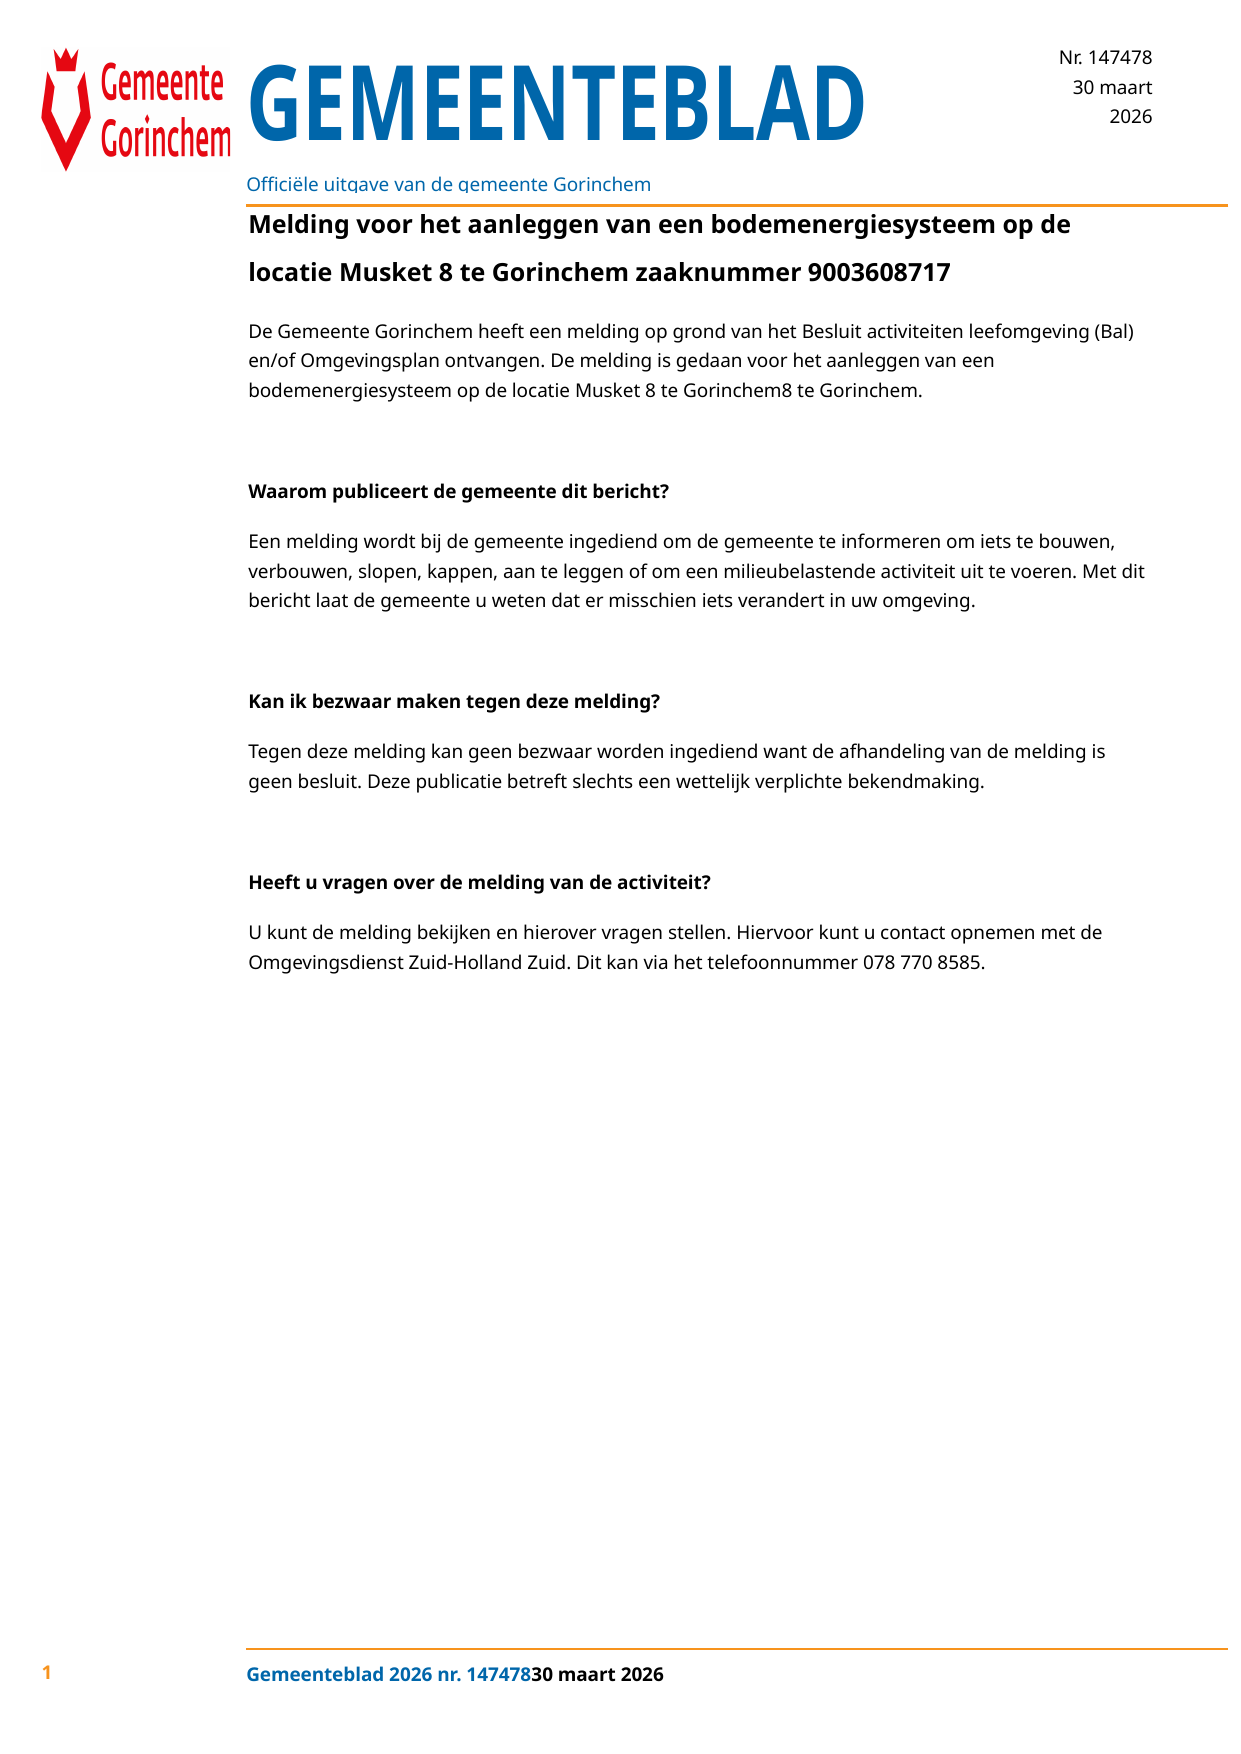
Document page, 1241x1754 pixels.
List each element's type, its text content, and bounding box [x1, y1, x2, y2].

text Heeft u vragen over de melding van de activiteit? [248, 869, 1152, 895]
picture [41, 47, 231, 172]
text Waarom publiceert de gemeente dit bericht? [248, 478, 1152, 504]
text Kan ik bezwaar maken tegen deze melding? [248, 688, 1152, 714]
text U kunt de melding bekijken en hierover vragen stellen. Hiervoor kunt u contact opnemen met de Omgevingsdienst Zuid-Holland Zuid. Dit kan via het telefoonnummer 078 770 8585. [248, 919, 1152, 975]
text Tegen deze melding kan geen bezwaar worden ingediend want de afhandeling van de melding is geen besluit. Deze publicatie betreft slechts een wettelijk verplichte bekendmaking. [248, 739, 1152, 794]
text Een melding wordt bij de gemeente ingediend om de gemeente te informeren om iets te bouwen, verbouwen, slopen, kappen, aan te leggen of om een milieubelastende activiteit uit te voeren. Met dit bericht laat de gemeente u weten dat er misschien iets verandert in uw omgeving. [248, 528, 1152, 613]
text De Gemeente Gorinchem heeft een melding op grond van het Besluit activiteiten leefomgeving (Bal) en/of Omgevingsplan ontvangen. De melding is gedaan voor het aanleggen van een bodemenergiesysteem op de locatie Musket 8 te Gorinchem8 te Gorinchem. [248, 318, 1152, 403]
text Melding voor het aanleggen van een bodemenergiesysteem op de locatie Musket 8 te Gorinchem zaaknummer 9003608717 [248, 207, 1152, 288]
